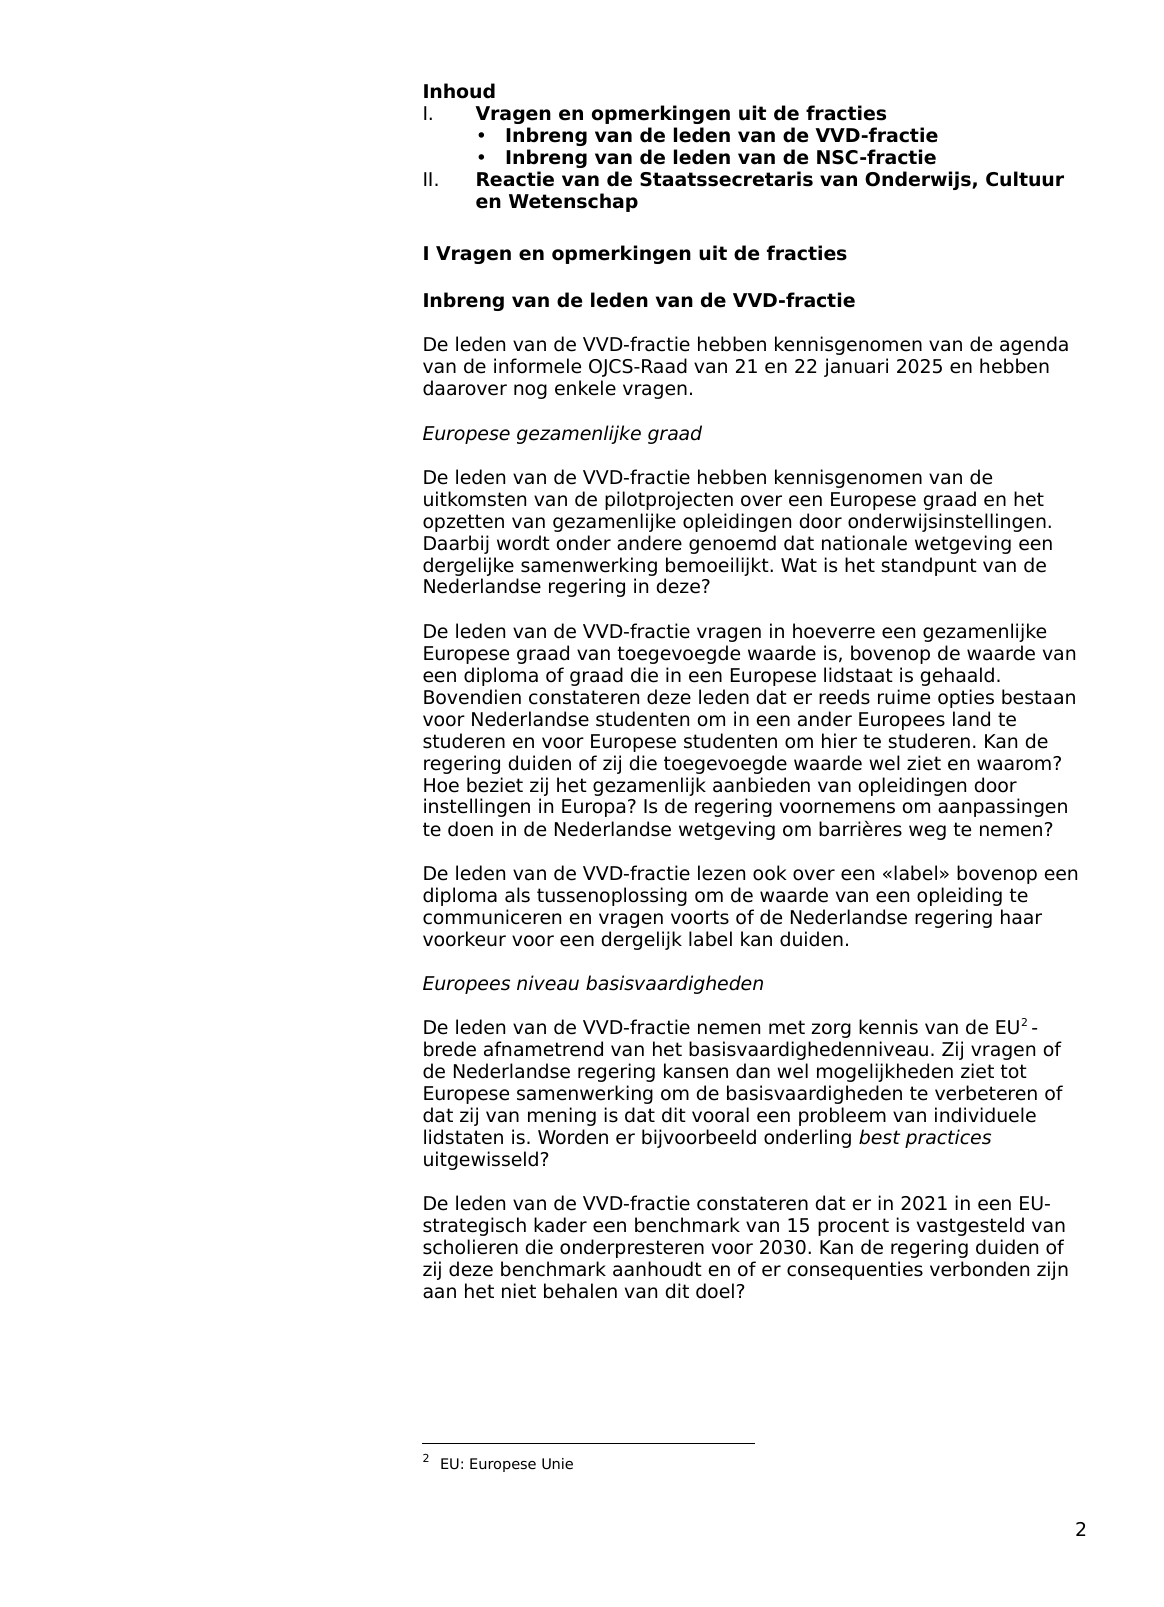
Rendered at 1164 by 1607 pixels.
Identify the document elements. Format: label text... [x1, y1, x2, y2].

text De leden van de VVD-fractie lezen ook over een «label» bovenop een diploma als tussenoplossing om de waarde van een opleiding te communiceren en vragen voorts of de Nederlandse regering haar voorkeur voor een dergelijk label kan duiden. [422, 863, 1087, 951]
text De leden van de VVD-fractie nemen met zorg kennis van de EU-brede afnametrend van het basisvaardighedenniveau. Zij vragen of de Nederlandse regering kansen dan wel mogelijkheden ziet tot Europese samenwerking om de basisvaardigheden te verbeteren of dat zij van mening is dat dit vooral een probleem van individuele lidstaten is. Worden er bijvoorbeeld onderling best practices uitgewisseld? [422, 1017, 1087, 1171]
subtitle Inhoud [422, 81, 1087, 103]
text De leden van de VVD-fractie vragen in hoeverre een gezamenlijke Europese graad van toegevoegde waarde is, bovenop de waarde van een diploma of graad die in een Europese lidstaat is gehaald. Bovendien constateren deze leden dat er reeds ruime opties bestaan voor Nederlandse studenten om in een ander Europees land te studeren en voor Europese studenten om hier te studeren. Kan de regering duiden of zij die toegevoegde waarde wel ziet en waarom? Hoe beziet zij het gezamenlijk aanbieden van opleidingen door instellingen in Europa? Is de regering voornemens om aanpassingen te doen in de Nederlandse wetgeving om barrières weg te nemen? [422, 621, 1087, 840]
text I. Vragen en opmerkingen uit de fracties [422, 103, 1087, 125]
subtitle Inbreng van de leden van de VVD-fractie [422, 290, 1087, 312]
subtitle Europees niveau basisvaardigheden [422, 973, 1087, 995]
text De leden van de VVD-fractie hebben kennisgenomen van de agenda van de informele OJCS-Raad van 21 en 22 januari 2025 en hebben daarover nog enkele vragen. [422, 334, 1087, 400]
text • Inbreng van de leden van de VVD-fractie [476, 125, 1087, 147]
text De leden van de VVD-fractie hebben kennisgenomen van de uitkomsten van de pilotprojecten over een Europese graad en het opzetten van gezamenlijke opleidingen door onderwijsinstellingen. Daarbij wordt onder andere genoemd dat nationale wetgeving een dergelijke samenwerking bemoeilijkt. Wat is het standpunt van de Nederlandse regering in deze? [422, 467, 1087, 598]
text EU: Europese Unie [422, 1452, 1087, 1474]
text De leden van de VVD-fractie constateren dat er in 2021 in een EU-strategisch kader een benchmark van 15 procent is vastgesteld van scholieren die onderpresteren voor 2030. Kan de regering duiden of zij deze benchmark aanhoudt en of er consequenties verbonden zijn aan het niet behalen van dit doel? [422, 1193, 1087, 1303]
text • Inbreng van de leden van de NSC-fractie [476, 147, 1087, 169]
subtitle Europese gezamenlijke graad [422, 422, 1087, 444]
subtitle I Vragen en opmerkingen uit de fracties [422, 243, 1087, 265]
text II. Reactie van de Staatssecretaris van Onderwijs, Cultuur en Wetenschap [422, 169, 1087, 213]
